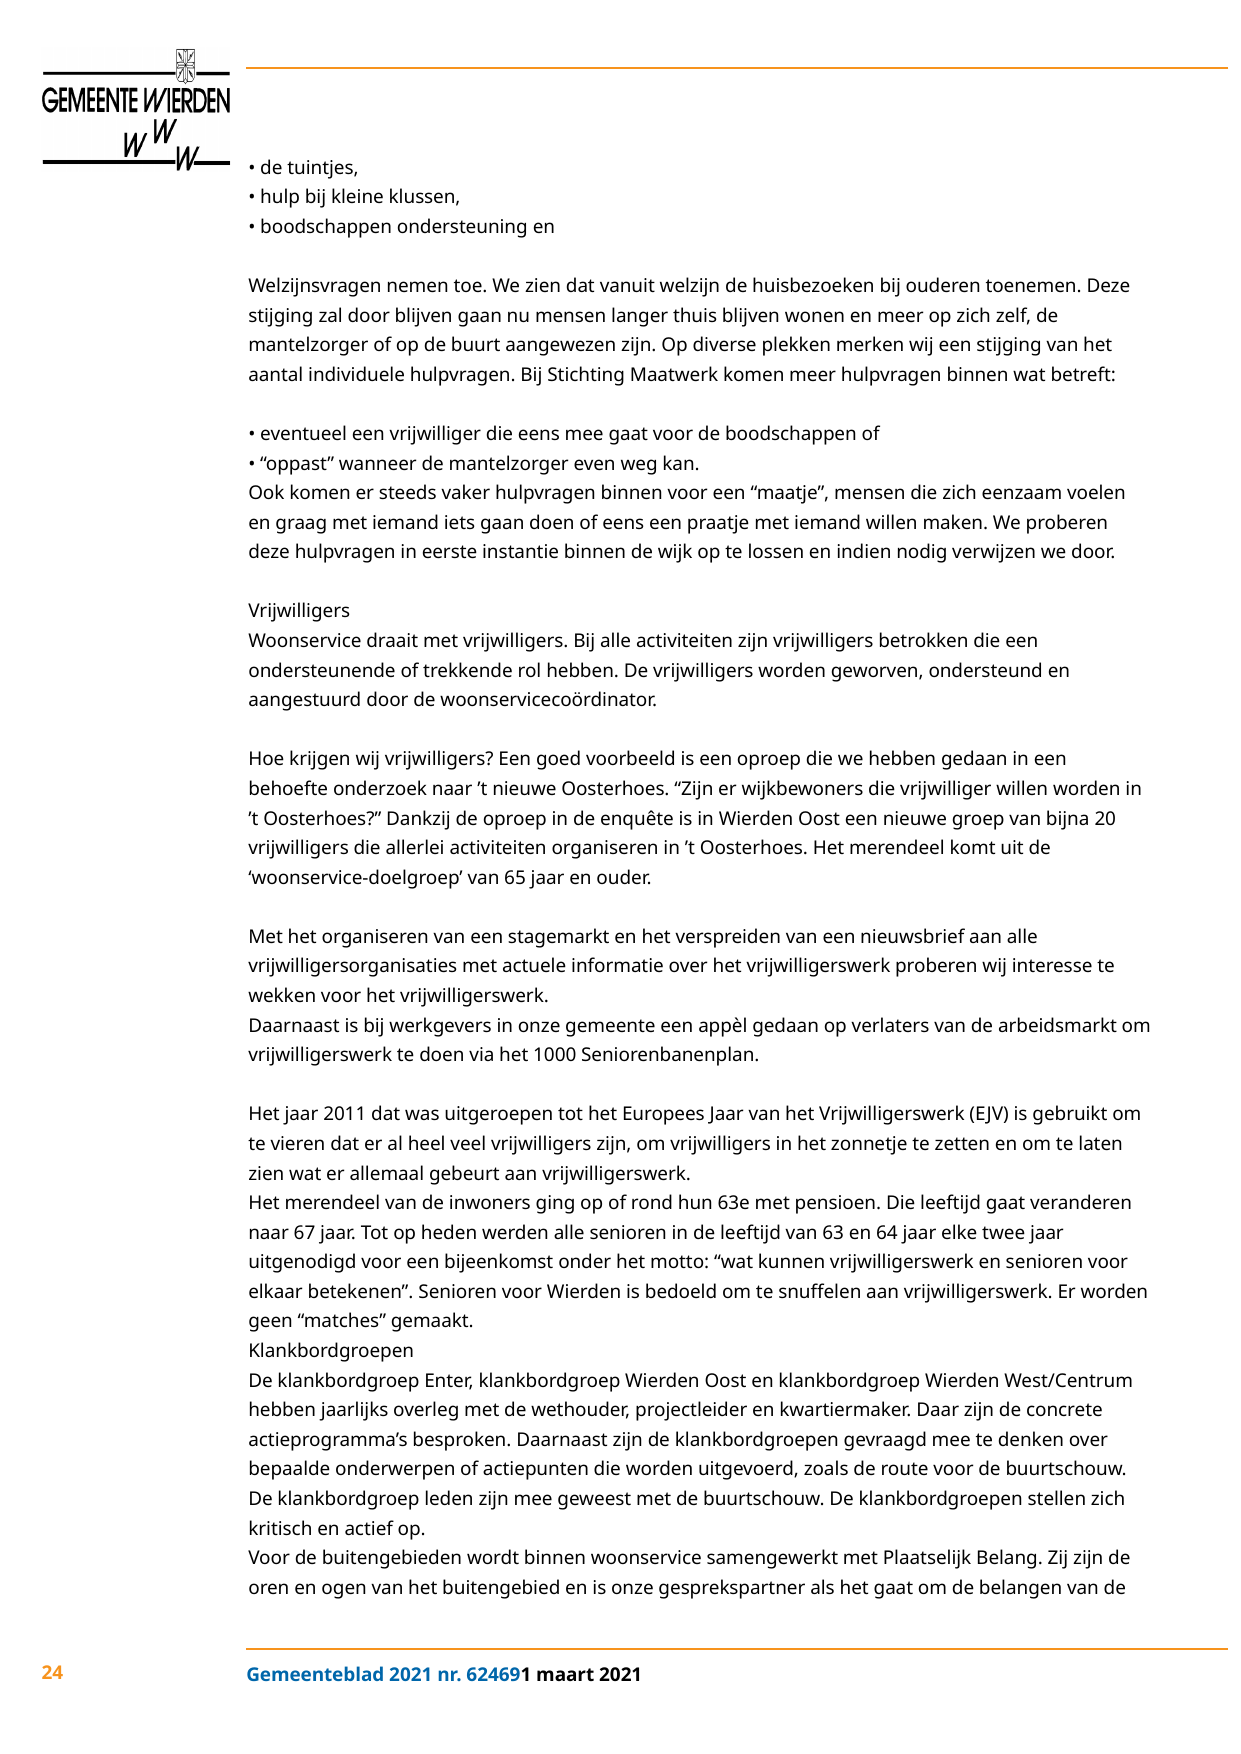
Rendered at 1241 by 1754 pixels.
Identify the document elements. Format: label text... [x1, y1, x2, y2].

text elkaar betekenen”. Senioren voor Wierden is bedoeld om te snuffelen aan vrijwilligerswerk. Er worden geen “matches” gemaakt. [248, 1278, 1152, 1333]
text Woonservice draait met vrijwilligers. Bij alle activiteiten zijn vrijwilligers betrokken die een ondersteunende of trekkende rol hebben. De vrijwilligers worden geworven, ondersteund en aangestuurd door de woonservicecoördinator. [248, 627, 1152, 712]
text uitgenodigd voor een bijeenkomst onder het motto: “wat kunnen vrijwilligerswerk en senioren voor [248, 1248, 1152, 1274]
text Vrijwilligers [248, 598, 1152, 623]
text Daarnaast is bij werkgevers in onze gemeente een appèl gedaan op verlaters van de arbeidsmarkt om vrijwilligerswerk te doen via het 1000 Seniorenbanenplan. [248, 1012, 1152, 1067]
text Ook komen er steeds vaker hulpvragen binnen voor een “maatje”, mensen die zich eenzaam voelen en graag met iemand iets gaan doen of eens een praatje met iemand willen maken. We proberen deze hulpvragen in eerste instantie binnen de wijk op te lossen en indien nodig verwijzen we door. [248, 479, 1152, 564]
text Het merendeel van de inwoners ging op of rond hun 63e met pensioen. Die leeftijd gaat veranderen naar 67 jaar. Tot op heden werden alle senioren in de leeftijd van 63 en 64 jaar elke twee jaar [248, 1189, 1152, 1245]
text • “oppast” wanneer de mantelzorger even weg kan. [248, 450, 1152, 476]
text • de tuintjes, [248, 154, 1152, 180]
text Hoe krijgen wij vrijwilligers? Een goed voorbeeld is een oproep die we hebben gedaan in een [248, 746, 1152, 771]
text Met het organiseren van een stagemarkt en het verspreiden van een nieuwsbrief aan alle vrijwilligersorganisaties met actuele informatie over het vrijwilligerswerk proberen wij interesse te wekken voor het vrijwilligerswerk. [248, 923, 1152, 1008]
text • eventueel een vrijwilliger die eens mee gaat voor de boodschappen of [248, 420, 1152, 446]
text • boodschappen ondersteuning en [248, 213, 1152, 239]
text behoefte onderzoek naar ’t nieuwe Oosterhoes. “Zijn er wijkbewoners die vrijwilliger willen worden in ’t Oosterhoes?” Dankzij de oproep in de enquête is in Wierden Oost een nieuwe groep van bijna 20 vrijwilligers die allerlei activiteiten organiseren in ’t Oosterhoes. Het merendeel komt uit de [248, 775, 1152, 860]
text • hulp bij kleine klussen, [248, 183, 1152, 209]
picture [41, 47, 231, 172]
text ‘woonservice-doelgroep’ van 65 jaar en ouder. [248, 864, 1152, 890]
text Welzijnsvragen nemen toe. We zien dat vanuit welzijn de huisbezoeken bij ouderen toenemen. Deze stijging zal door blijven gaan nu mensen langer thuis blijven wonen en meer op zich zelf, de mantelzorger of op de buurt aangewezen zijn. Op diverse plekken merken wij een stijging van het aantal individuele hulpvragen. Bij Stichting Maatwerk komen meer hulpvragen binnen wat betreft: [248, 272, 1152, 387]
text De klankbordgroep Enter, klankbordgroep Wierden Oost en klankbordgroep Wierden West/Centrum hebben jaarlijks overleg met de wethouder, projectleider en kwartiermaker. Daar zijn de concrete actieprogramma’s besproken. Daarnaast zijn de klankbordgroepen gevraagd mee te denken over bepaalde onderwerpen of actiepunten die worden uitgevoerd, zoals de route voor de buurtschouw. De klankbordgroep leden zijn mee geweest met de buurtschouw. De klankbordgroepen stellen zich kritisch en actief op. [248, 1367, 1152, 1541]
text Voor de buitengebieden wordt binnen woonservice samengewerkt met Plaatselijk Belang. Zij zijn de oren en ogen van het buitengebied en is onze gesprekspartner als het gaat om de belangen van de [248, 1544, 1152, 1600]
text Het jaar 2011 dat was uitgeroepen tot het Europees Jaar van het Vrijwilligerswerk (EJV) is gebruikt om te vieren dat er al heel veel vrijwilligers zijn, om vrijwilligers in het zonnetje te zetten en om te laten zien wat er allemaal gebeurt aan vrijwilligerswerk. [248, 1101, 1152, 1186]
text Klankbordgroepen [248, 1337, 1152, 1363]
